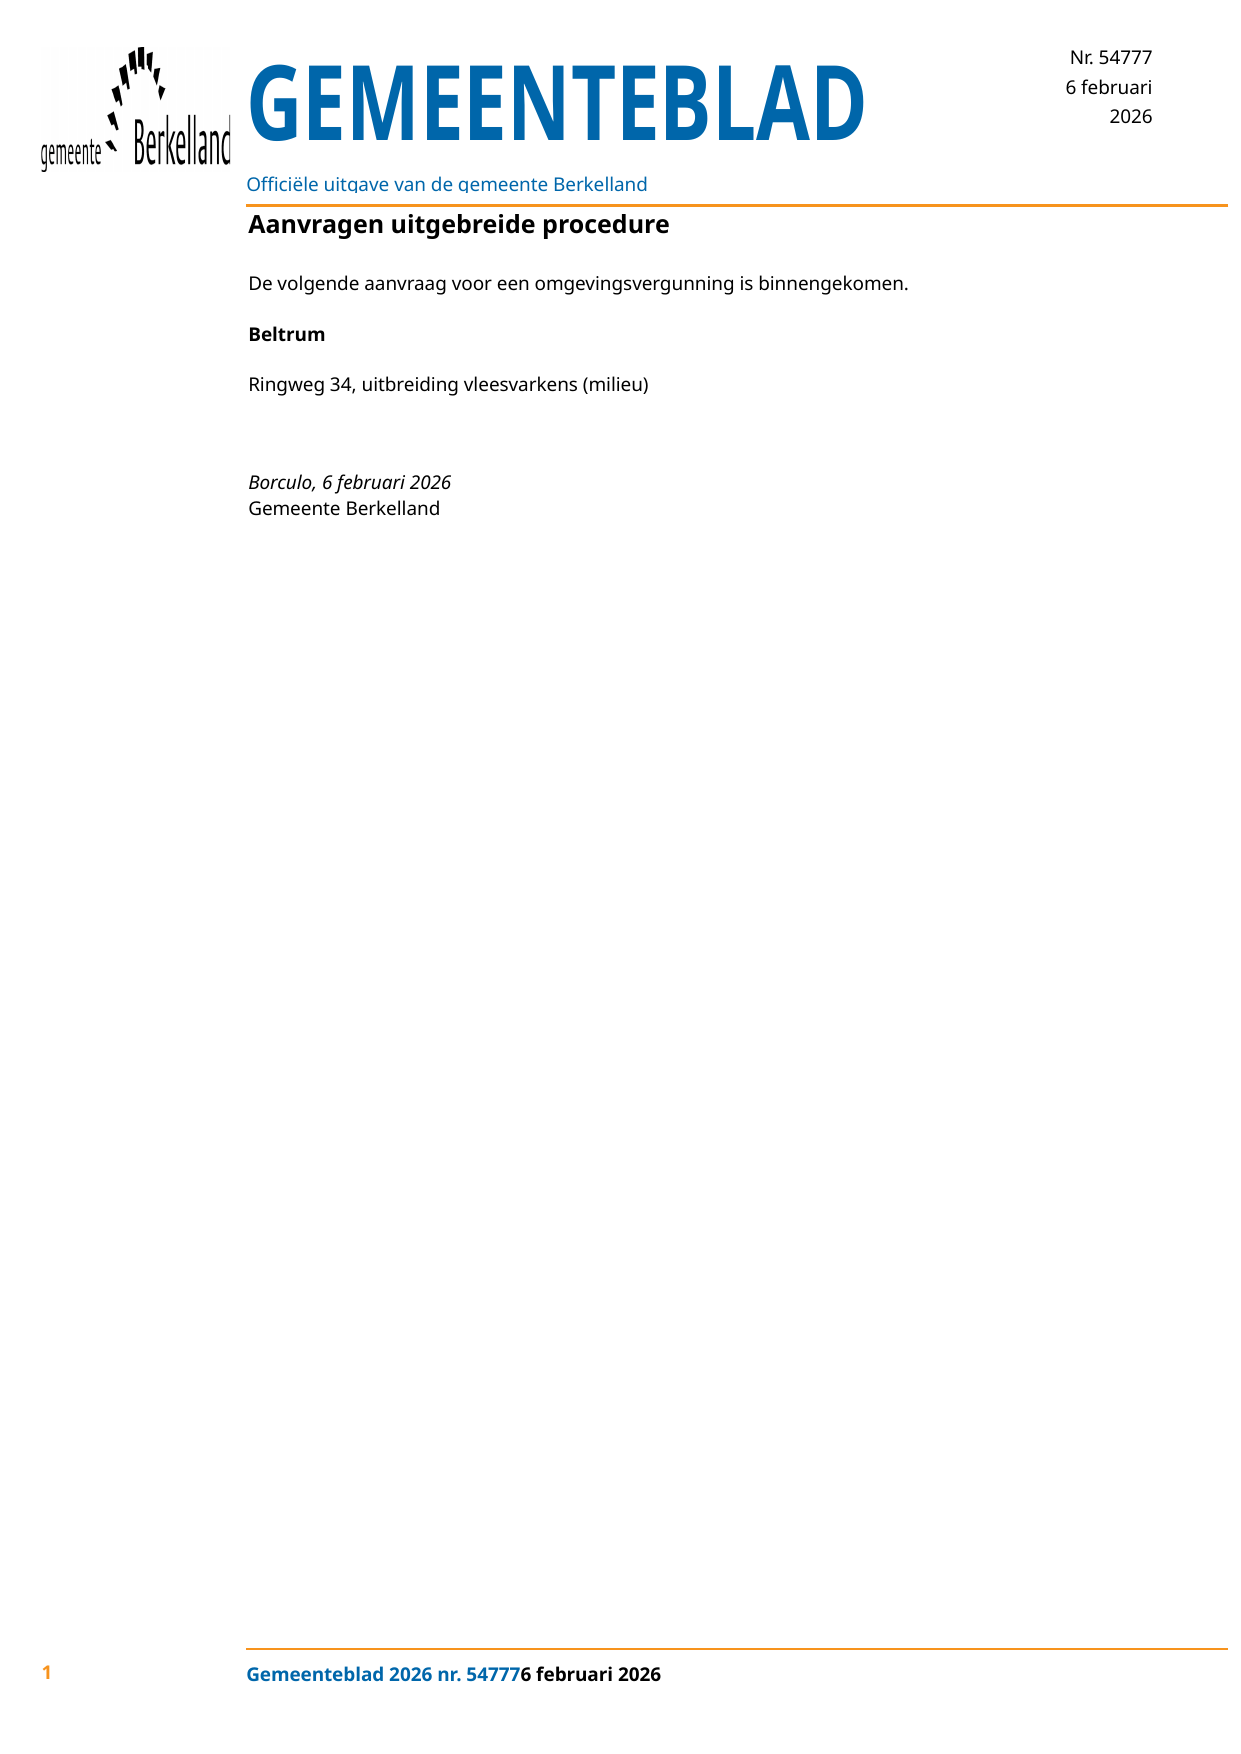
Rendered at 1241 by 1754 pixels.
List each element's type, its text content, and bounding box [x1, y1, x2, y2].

picture [41, 47, 231, 172]
text De volgende aanvraag voor een omgevingsvergunning is binnengekomen. [248, 270, 1152, 296]
text Borculo, 6 februari 2026 [248, 469, 1152, 495]
text Gemeente Berkelland [248, 495, 1152, 521]
text Aanvragen uitgebreide procedure [248, 207, 1152, 241]
text Ringweg 34, uitbreiding vleesvarkens (milieu) [248, 371, 1152, 397]
text Beltrum [248, 321, 1152, 346]
